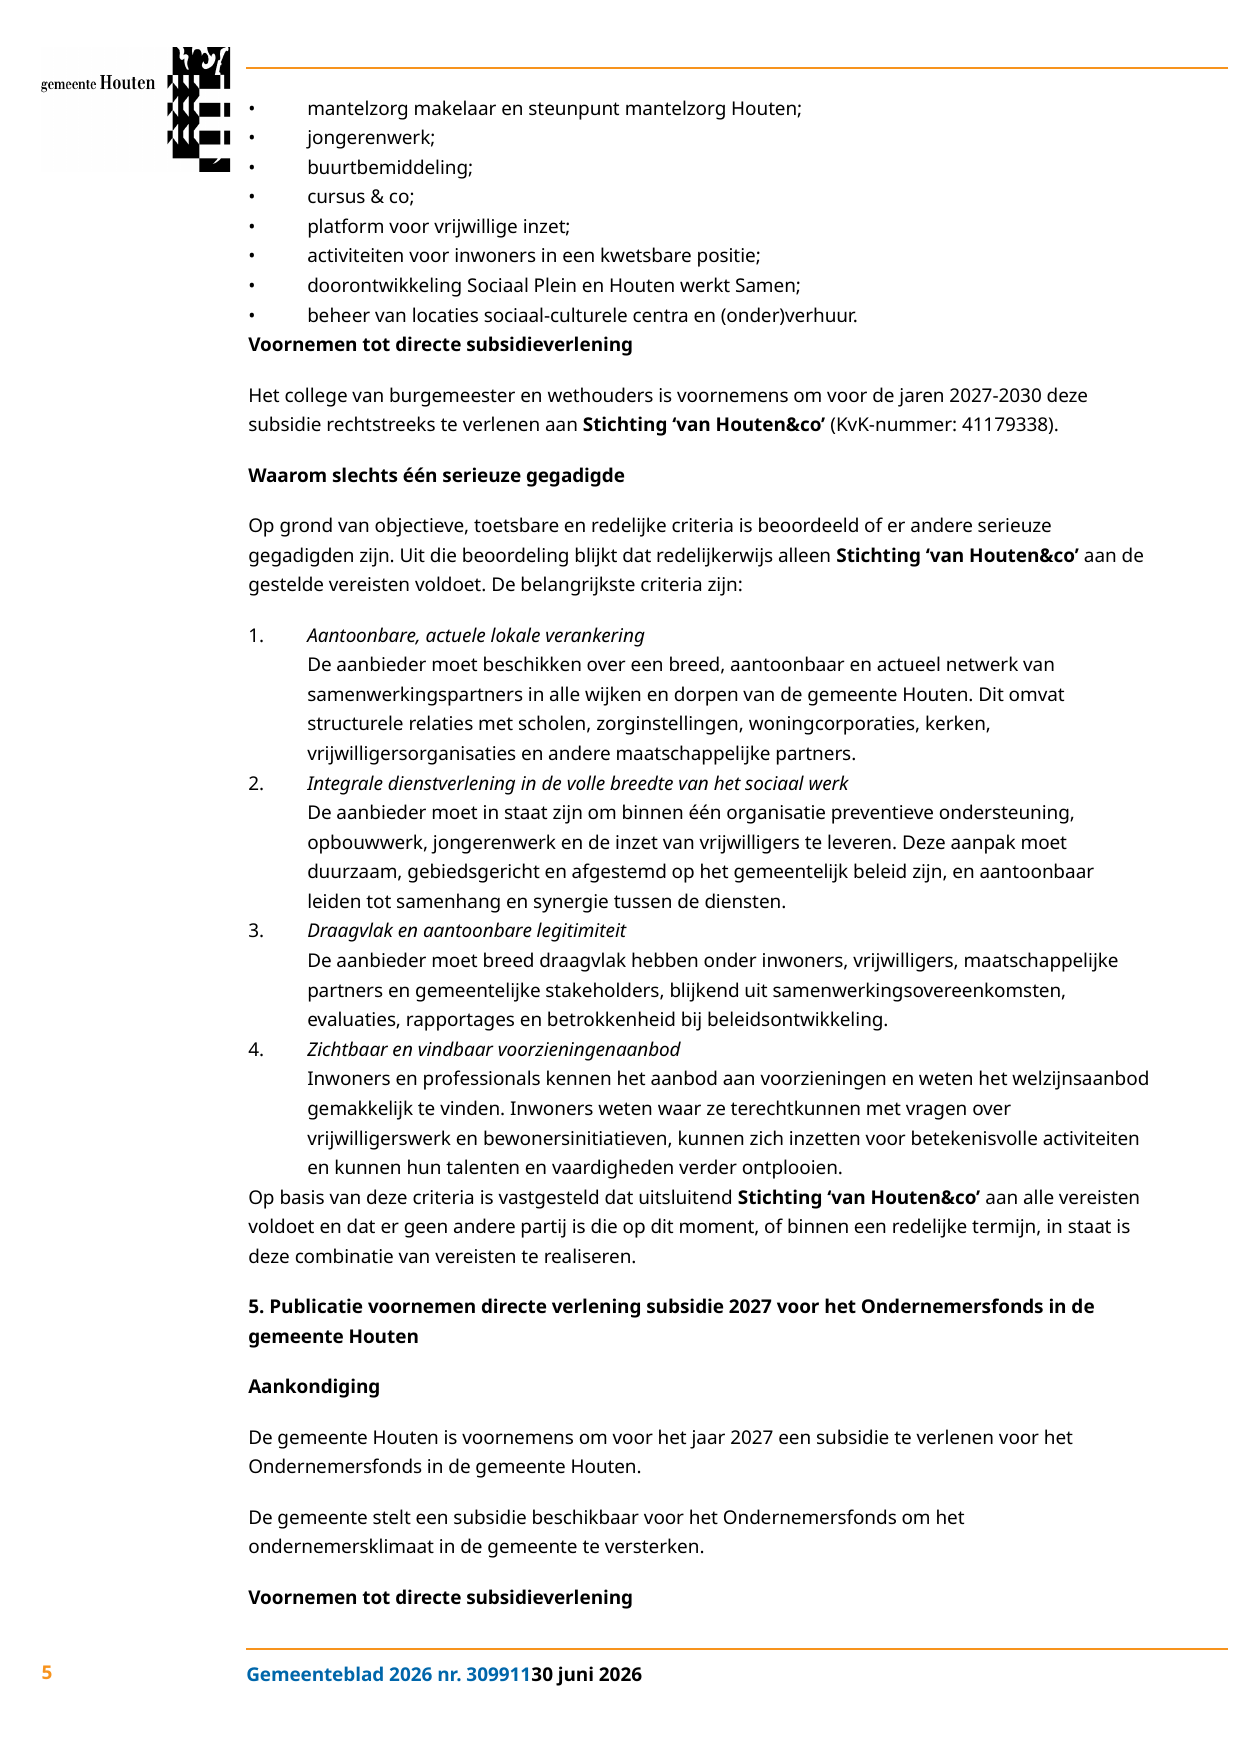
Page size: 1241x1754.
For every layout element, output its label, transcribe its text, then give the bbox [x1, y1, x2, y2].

list Aantoonbare, actuele lokale verankering [248, 622, 1152, 648]
list De aanbieder moet beschikken over een breed, aantoonbaar en actueel netwerk van samenwerkingspartners in alle wijken en dorpen van de gemeente Houten. Dit omvat structurele relaties met scholen, zorginstellingen, woningcorporaties, kerken, vrijwilligersorganisaties en andere maatschappelijke partners. [248, 651, 1152, 766]
list platform voor vrijwillige inzet; [248, 213, 1152, 239]
list buurtbemiddeling; [248, 154, 1152, 180]
text Aankondiging [248, 1373, 1152, 1399]
list beheer van locaties sociaal-culturele centra en (onder)verhuur. [248, 302, 1152, 328]
text Op basis van deze criteria is vastgesteld dat uitsluitend Stichting ‘van Houten&co’ aan alle vereisten voldoet en dat er geen andere partij is die op dit moment, of binnen een redelijke termijn, in staat is deze combinatie van vereisten te realiseren. [248, 1184, 1152, 1269]
list activiteiten voor inwoners in een kwetsbare positie; [248, 243, 1152, 268]
list doorontwikkeling Sociaal Plein en Houten werkt Samen; [248, 272, 1152, 298]
text De gemeente stelt een subsidie beschikbaar voor het Ondernemersfonds om het ondernemersklimaat in de gemeente te versterken. [248, 1504, 1152, 1559]
text Voornemen tot directe subsidieverlening [248, 331, 1152, 357]
text Het college van burgemeester en wethouders is voornemens om voor de jaren 2027-2030 deze subsidie rechtstreeks te verlenen aan Stichting ‘van Houten&co’ (KvK-nummer: 41179338). [248, 382, 1152, 437]
text Voornemen tot directe subsidieverlening [248, 1584, 1152, 1610]
text Waarom slechts één serieuze gegadigde [248, 462, 1152, 488]
list cursus & co; [248, 183, 1152, 209]
list Integrale dienstverlening in de volle breedte van het sociaal werk [248, 770, 1152, 796]
list Zichtbaar en vindbaar voorzieningenaanbod [248, 1036, 1152, 1062]
list mantelzorg makelaar en steunpunt mantelzorg Houten; [248, 95, 1152, 121]
list jongerenwerk; [248, 124, 1152, 150]
text De gemeente Houten is voornemens om voor het jaar 2027 een subsidie te verlenen voor het Ondernemersfonds in de gemeente Houten. [248, 1424, 1152, 1479]
text 5. Publicatie voornemen directe verlening subsidie 2027 voor het Ondernemersfonds in de gemeente Houten [248, 1293, 1152, 1349]
list Draagvlak en aantoonbare legitimiteit [248, 918, 1152, 943]
list De aanbieder moet in staat zijn om binnen één organisatie preventieve ondersteuning, opbouwwerk, jongerenwerk en de inzet van vrijwilligers te leveren. Deze aanpak moet duurzaam, gebiedsgericht en afgestemd op het gemeentelijk beleid zijn, en aantoonbaar leiden tot samenhang en synergie tussen de diensten. [248, 799, 1152, 914]
list De aanbieder moet breed draagvlak hebben onder inwoners, vrijwilligers, maatschappelijke partners en gemeentelijke stakeholders, blijkend uit samenwerkingsovereenkomsten, evaluaties, rapportages en betrokkenheid bij beleidsontwikkeling. [248, 947, 1152, 1032]
list Inwoners en professionals kennen het aanbod aan voorzieningen en weten het welzijnsaanbod gemakkelijk te vinden. Inwoners weten waar ze terechtkunnen met vragen over vrijwilligerswerk en bewonersinitiatieven, kunnen zich inzetten voor betekenisvolle activiteiten en kunnen hun talenten en vaardigheden verder ontplooien. [248, 1066, 1152, 1180]
text Op grond van objectieve, toetsbare en redelijke criteria is beoordeeld of er andere serieuze gegadigden zijn. Uit die beoordeling blijkt dat redelijkerwijs alleen Stichting ‘van Houten&co’ aan de gestelde vereisten voldoet. De belangrijkste criteria zijn: [248, 512, 1152, 597]
picture [41, 47, 231, 172]
